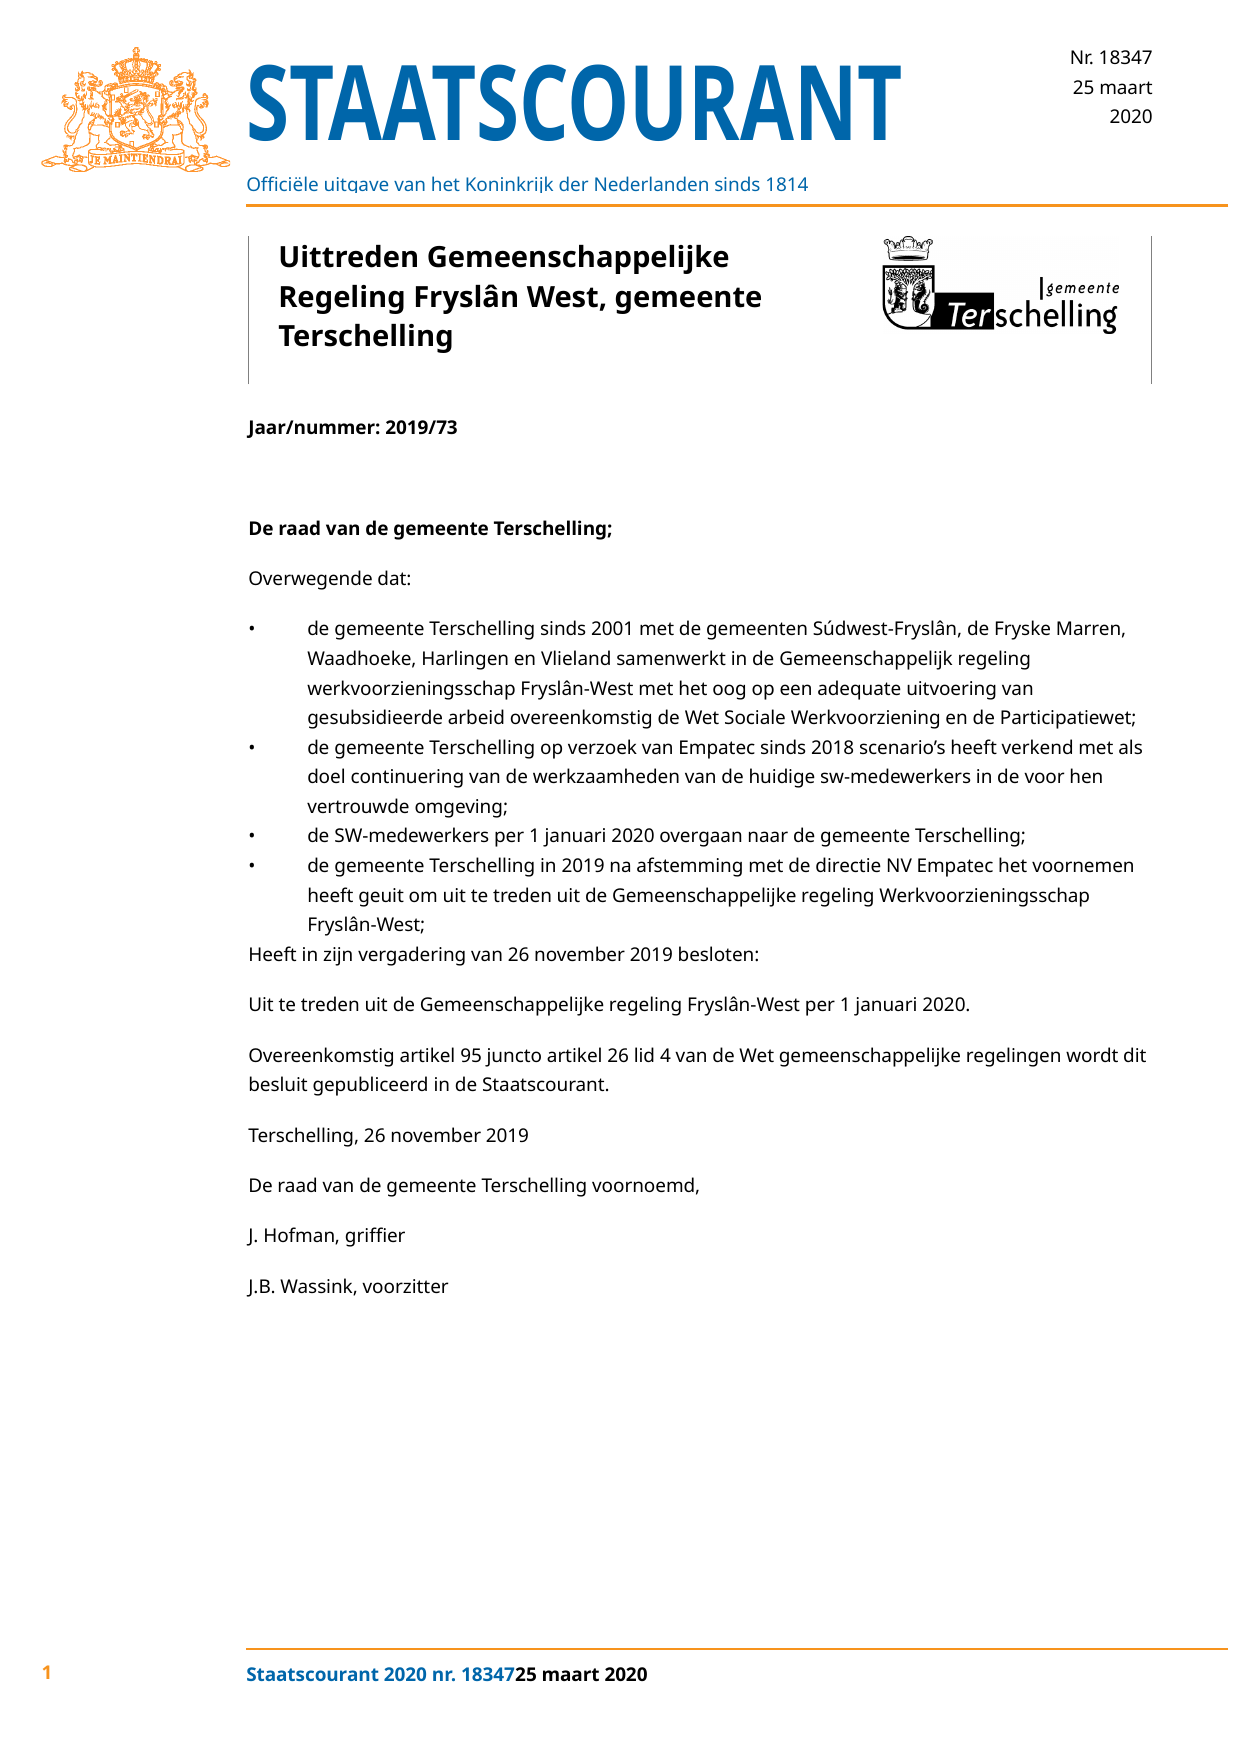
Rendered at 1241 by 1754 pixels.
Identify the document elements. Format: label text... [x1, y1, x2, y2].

text Overeenkomstig artikel 95 juncto artikel 26 lid 4 van de Wet gemeenschappelijke regelingen wordt dit besluit gepubliceerd in de Staatscourant. [248, 1042, 1152, 1097]
list de gemeente Terschelling in 2019 na afstemming met de directie NV Empatec het voornemen heeft geuit om uit te treden uit de Gemeenschappelijke regeling Werkvoorzieningsschap Fryslân-West; [248, 852, 1152, 937]
text Heeft in zijn vergadering van 26 november 2019 besloten: [248, 941, 1152, 967]
picture [41, 47, 231, 172]
text J. Hofman, griffier [248, 1223, 1152, 1248]
text J.B. Wassink, voorzitter [248, 1273, 1152, 1299]
text De raad van de gemeente Terschelling; [248, 515, 1152, 541]
table_header Uittreden Gemeenschappelijke Regeling Fryslân West, gemeente Terschelling [249, 236, 850, 384]
text Uit te treden uit de Gemeenschappelijke regeling Fryslân-West per 1 januari 2020. [248, 991, 1152, 1017]
list de gemeente Terschelling sinds 2001 met de gemeenten Súdwest-Fryslân, de Fryske Marren, Waadhoeke, Harlingen en Vlieland samenwerkt in de Gemeenschappelijk regeling werkvoorzieningsschap Fryslân-West met het oog op een adequate uitvoering van gesubsidieerde arbeid overeenkomstig de Wet Sociale Werkvoorziening en de Participatiewet; [248, 616, 1152, 730]
list de gemeente Terschelling op verzoek van Empatec sinds 2018 scenario’s heeft verkend met als doel continuering van de werkzaamheden van de huidige sw-medewerkers in de voor hen vertrouwde omgeving; [248, 734, 1152, 819]
text Terschelling, 26 november 2019 [248, 1122, 1152, 1148]
text Jaar/nummer: 2019/73 [248, 414, 1152, 440]
list de SW-medewerkers per 1 januari 2020 overgaan naar de gemeente Terschelling; [248, 823, 1152, 848]
text Overwegende dat: [248, 565, 1152, 591]
table_header [850, 236, 1151, 384]
picture [882, 236, 1119, 334]
text De raad van de gemeente Terschelling voornoemd, [248, 1172, 1152, 1198]
